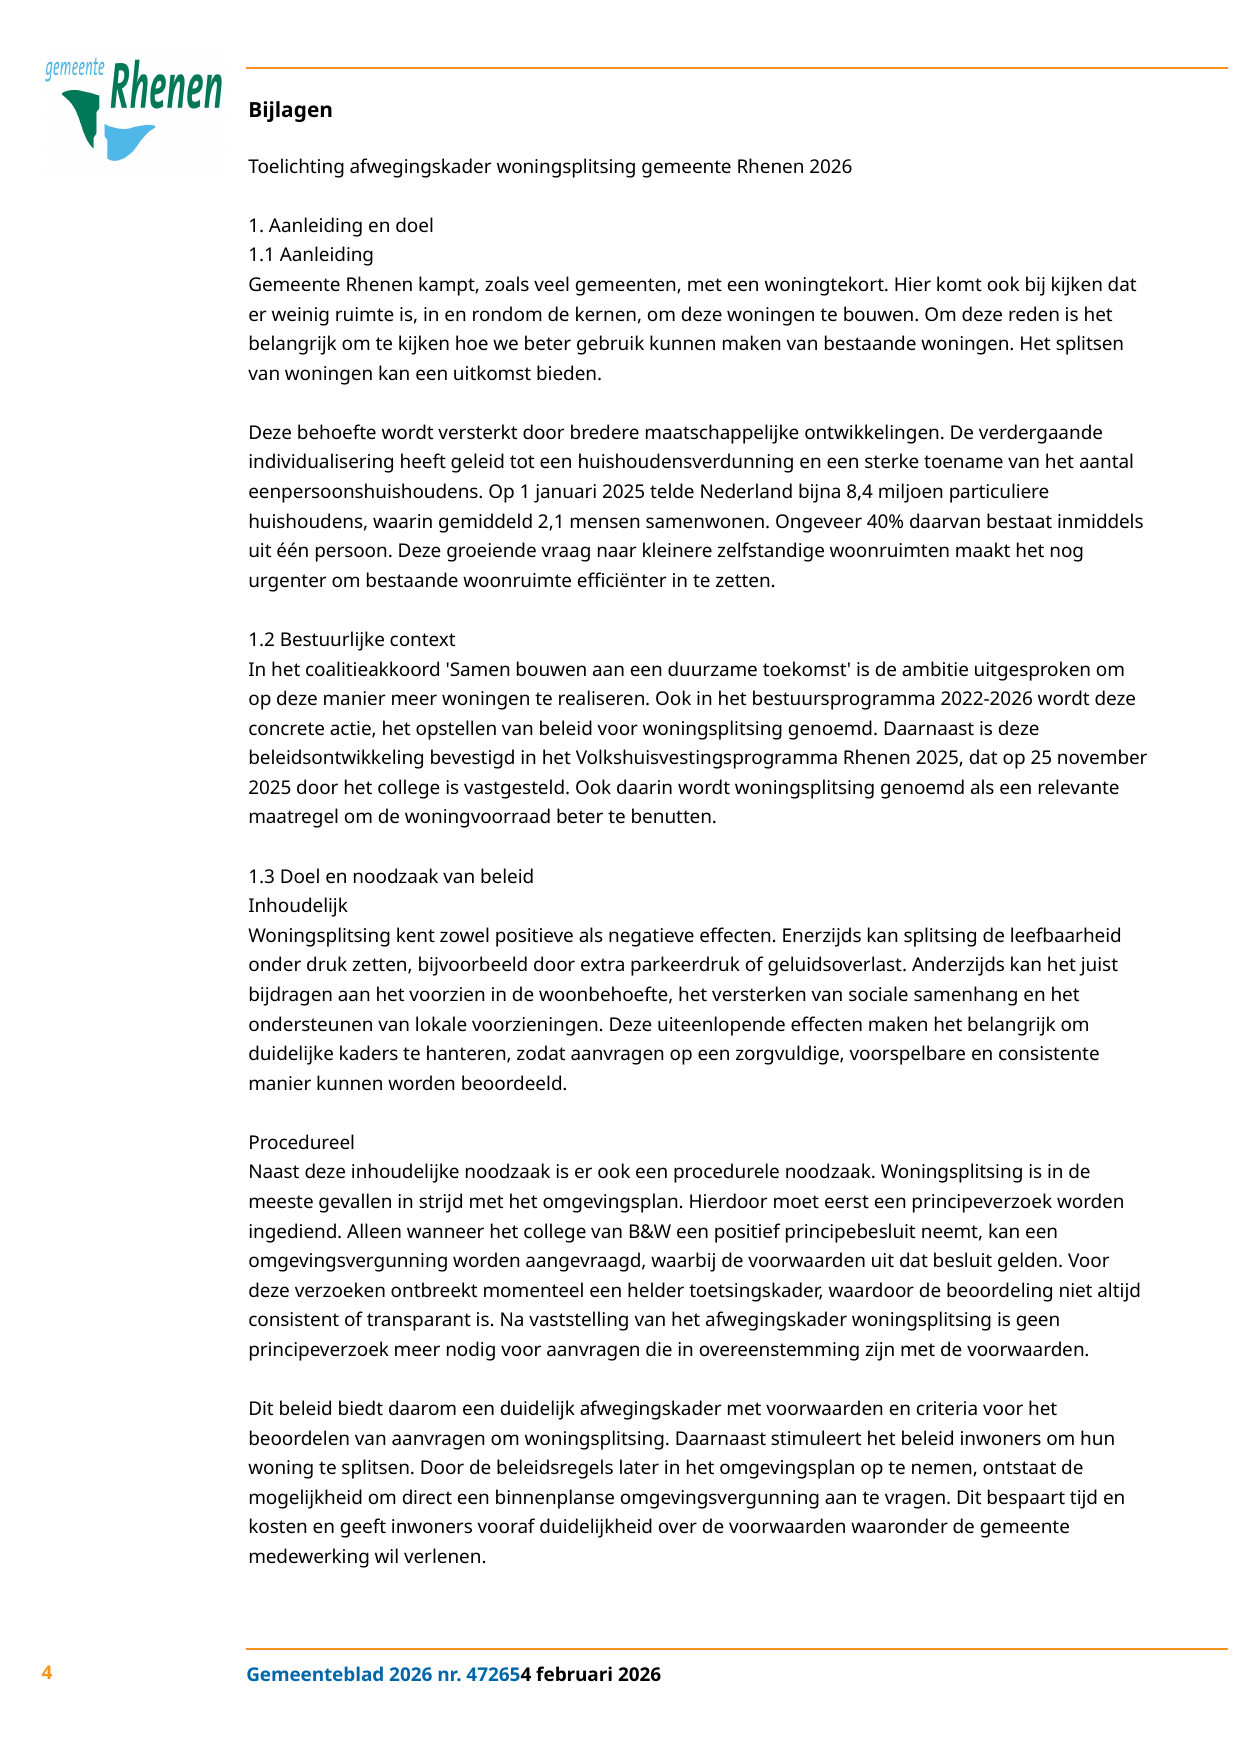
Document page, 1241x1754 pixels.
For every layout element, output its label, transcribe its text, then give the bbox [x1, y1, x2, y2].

picture [41, 47, 231, 172]
text Gemeente Rhenen kampt, zoals veel gemeenten, met een woningtekort. Hier komt ook bij kijken dat er weinig ruimte is, in en rondom de kernen, om deze woningen te bouwen. Om deze reden is het belangrijk om te kijken hoe we beter gebruik kunnen maken van bestaande woningen. Het splitsen van woningen kan een uitkomst bieden. [248, 271, 1152, 386]
text 1.3 Doel en noodzaak van beleid [248, 863, 1152, 889]
text Deze behoefte wordt versterkt door bredere maatschappelijke ontwikkelingen. De verdergaande individualisering heeft geleid tot een huishoudensverdunning en een sterke toename van het aantal eenpersoonshuishoudens. Op 1 januari 2025 telde Nederland bijna 8,4 miljoen particuliere huishoudens, waarin gemiddeld 2,1 mensen samenwonen. Ongeveer 40% daarvan bestaat inmiddels uit één persoon. Deze groeiende vraag naar kleinere zelfstandige woonruimten maakt het nog urgenter om bestaande woonruimte efficiënter in te zetten. [248, 419, 1152, 593]
text Procedureel [248, 1129, 1152, 1155]
text 1. Aanleiding en doel [248, 212, 1152, 238]
text Naast deze inhoudelijke noodzaak is er ook een procedurele noodzaak. Woningsplitsing is in de meeste gevallen in strijd met het omgevingsplan. Hierdoor moet eerst een principeverzoek worden ingediend. Alleen wanneer het college van B&W een positief principebesluit neemt, kan een omgevingsvergunning worden aangevraagd, waarbij de voorwaarden uit dat besluit gelden. Voor deze verzoeken ontbreekt momenteel een helder toetsingskader, waardoor de beoordeling niet altijd consistent of transparant is. Na vaststelling van het afwegingskader woningsplitsing is geen principeverzoek meer nodig voor aanvragen die in overeenstemming zijn met de voorwaarden. [248, 1159, 1152, 1362]
text 1.2 Bestuurlijke context [248, 626, 1152, 652]
text Bijlagen [248, 95, 1152, 123]
text Dit beleid biedt daarom een duidelijk afwegingskader met voorwaarden en criteria voor het beoordelen van aanvragen om woningsplitsing. Daarnaast stimuleert het beleid inwoners om hun woning te splitsen. Door de beleidsregels later in het omgevingsplan op te nemen, ontstaat de mogelijkheid om direct een binnenplanse omgevingsvergunning aan te vragen. Dit bespaart tijd en kosten en geeft inwoners vooraf duidelijkheid over de voorwaarden waaronder de gemeente medewerking wil verlenen. [248, 1395, 1152, 1569]
text 1.1 Aanleiding [248, 242, 1152, 267]
text Toelichting afwegingskader woningsplitsing gemeente Rhenen 2026 [248, 153, 1152, 179]
text Inhoudelijk [248, 892, 1152, 918]
text Woningsplitsing kent zowel positieve als negatieve effecten. Enerzijds kan splitsing de leefbaarheid onder druk zetten, bijvoorbeeld door extra parkeerdruk of geluidsoverlast. Anderzijds kan het juist bijdragen aan het voorzien in de woonbehoefte, het versterken van sociale samenhang en het ondersteunen van lokale voorzieningen. Deze uiteenlopende effecten maken het belangrijk om duidelijke kaders te hanteren, zodat aanvragen op een zorgvuldige, voorspelbare en consistente manier kunnen worden beoordeeld. [248, 922, 1152, 1096]
text In het coalitieakkoord 'Samen bouwen aan een duurzame toekomst' is de ambitie uitgesproken om op deze manier meer woningen te realiseren. Ook in het bestuursprogramma 2022-2026 wordt deze concrete actie, het opstellen van beleid voor woningsplitsing genoemd. Daarnaast is deze beleidsontwikkeling bevestigd in het Volkshuisvestingsprogramma Rhenen 2025, dat op 25 november 2025 door het college is vastgesteld. Ook daarin wordt woningsplitsing genoemd als een relevante maatregel om de woningvoorraad beter te benutten. [248, 656, 1152, 829]
